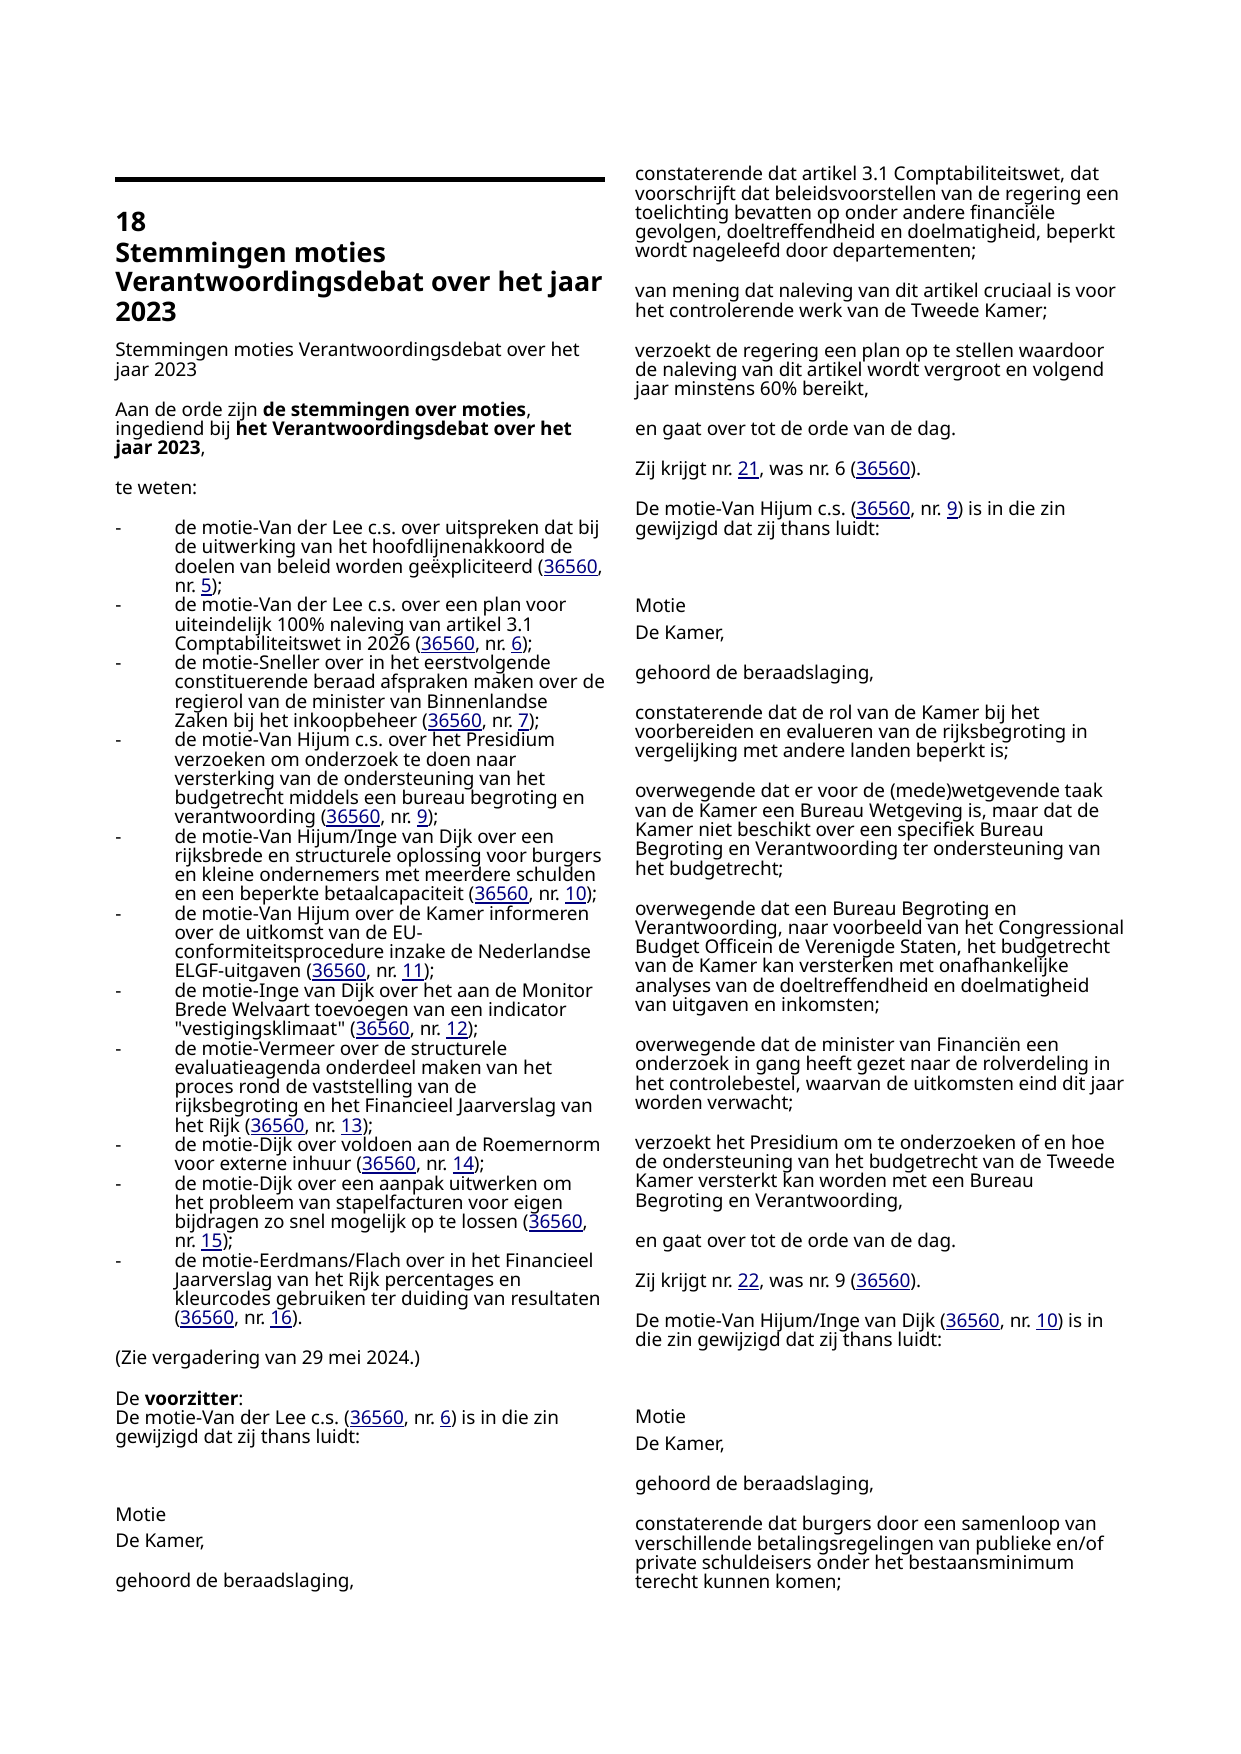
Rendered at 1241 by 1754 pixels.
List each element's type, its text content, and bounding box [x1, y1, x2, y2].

list de motie-Dijk over een aanpak uitwerken om het probleem van stapelfacturen voor eigen bijdragen zo snel mogelijk op te lossen (36560, nr. 15); [115, 1174, 605, 1252]
text Zij krijgt nr. 22, was nr. 9 (36560). [635, 1272, 1125, 1291]
text De motie-Van Hijum/Inge van Dijk (36560, nr. 10) is in die zin gewijzigd dat zij thans luidt: [635, 1312, 1125, 1350]
text Aan de orde zijn de stemmingen over moties, ingediend bij het Verantwoordingsdebat over het jaar 2023, [115, 401, 605, 458]
list de motie-Van Hijum over de Kamer informeren over de uitkomst van de EU-conformiteitsprocedure inzake de Nederlandse ELGF-uitgaven (36560, nr. 11); [115, 905, 605, 982]
list de motie-Vermeer over de structurele evaluatieagenda onderdeel maken van het proces rond de vaststelling van de rijksbegroting en het Financieel Jaarverslag van het Rijk (36560, nr. 13); [115, 1039, 605, 1136]
list de motie-Van der Lee c.s. over een plan voor uiteindelijk 100% naleving van artikel 3.1 Comptabiliteitswet in 2026 (36560, nr. 6); [115, 596, 605, 654]
text verzoekt het Presidium om te onderzoeken of en hoe de ondersteuning van het budgetrecht van de Tweede Kamer versterkt kan worden met een Bureau Begroting en Verantwoording, [635, 1134, 1125, 1211]
text Motie [635, 592, 1125, 618]
text De Kamer, [635, 624, 1125, 643]
list de motie-Inge van Dijk over het aan de Monitor Brede Welvaart toevoegen van een indicator "vestigingsklimaat" (36560, nr. 12); [115, 982, 605, 1039]
text gehoord de beraadslaging, [635, 1475, 1125, 1494]
list de motie-Van Hijum c.s. over het Presidium verzoeken om onderzoek te doen naar versterking van de ondersteuning van het budgetrecht middels een bureau begroting en verantwoording (36560, nr. 9); [115, 731, 605, 828]
text De Kamer, [115, 1532, 605, 1552]
text Stemmingen moties Verantwoordingsdebat over het jaar 2023 [115, 341, 605, 380]
text Motie [115, 1501, 605, 1526]
list de motie-Eerdmans/Flach over in het Financieel Jaarverslag van het Rijk percentages en kleurcodes gebruiken ter duiding van resultaten (36560, nr. 16). [115, 1252, 605, 1329]
text overwegende dat de minister van Financiën een onderzoek in gang heeft gezet naar de rolverdeling in het controlebestel, waarvan de uitkomsten eind dit jaar worden verwacht; [635, 1036, 1125, 1113]
list de motie-Dijk over voldoen aan de Roemernorm voor externe inhuur (36560, nr. 14); [115, 1136, 605, 1174]
text verzoekt de regering een plan op te stellen waardoor de naleving van dit artikel wordt vergroot en volgend jaar minstens 60% bereikt, [635, 342, 1125, 399]
list de motie-Sneller over in het eerstvolgende constituerende beraad afspraken maken over de regierol van de minister van Binnenlandse Zaken bij het inkoopbeheer (36560, nr. 7); [115, 654, 605, 731]
text gehoord de beraadslaging, [115, 1572, 605, 1592]
text te weten: [115, 479, 605, 498]
list de motie-Van der Lee c.s. over uitspreken dat bij de uitwerking van het hoofdlijnenakkoord de doelen van beleid worden geëxpliciteerd (36560, nr. 5); [115, 519, 605, 596]
text en gaat over tot de orde van de dag. [635, 1232, 1125, 1251]
text constaterende dat de rol van de Kamer bij het voorbereiden en evalueren van de rijksbegroting in vergelijking met andere landen beperkt is; [635, 704, 1125, 762]
text (Zie vergadering van 29 mei 2024.) [115, 1349, 605, 1369]
text De motie-Van der Lee c.s. (36560, nr. 6) is in die zin gewijzigd dat zij thans luidt: [115, 1409, 605, 1447]
text Zij krijgt nr. 21, was nr. 6 (36560). [635, 460, 1125, 479]
text De voorzitter: [115, 1389, 605, 1409]
text Motie [635, 1404, 1125, 1429]
text overwegende dat er voor de (mede)wetgevende taak van de Kamer een Bureau Wetgeving is, maar dat de Kamer niet beschikt over een specifiek Bureau Begroting en Verantwoording ter ondersteuning van het budgetrecht; [635, 782, 1125, 879]
text 18 [115, 203, 605, 239]
text constaterende dat artikel 3.1 Comptabiliteitswet, dat voorschrijft dat beleidsvoorstellen van de regering een toelichting bevatten op onder andere financiële gevolgen, doeltreffendheid en doelmatigheid, beperkt wordt nageleefd door departementen; [635, 165, 1125, 262]
text gehoord de beraadslaging, [635, 664, 1125, 683]
text overwegende dat een Bureau Begroting en Verantwoording, naar voorbeeld van het Congressional Budget Officein de Verenigde Staten, het budgetrecht van de Kamer kan versterken met onafhankelijke analyses van de doeltreffendheid en doelmatigheid van uitgaven en inkomsten; [635, 899, 1125, 1015]
list de motie-Van Hijum/Inge van Dijk over een rijksbrede en structurele oplossing voor burgers en kleine ondernemers met meerdere schulden en een beperkte betaalcapaciteit (36560, nr. 10); [115, 828, 605, 905]
text De motie-Van Hijum c.s. (36560, nr. 9) is in die zin gewijzigd dat zij thans luidt: [635, 500, 1125, 539]
text en gaat over tot de orde van de dag. [635, 420, 1125, 439]
text Stemmingen moties Verantwoordingsdebat over het jaar 2023 [115, 239, 605, 341]
text van mening dat naleving van dit artikel cruciaal is voor het controlerende werk van de Tweede Kamer; [635, 282, 1125, 321]
text De Kamer, [635, 1435, 1125, 1454]
text constaterende dat burgers door een samenloop van verschillende betalingsregelingen van publieke en/of private schuldeisers onder het bestaansminimum terecht kunnen komen; [635, 1515, 1125, 1592]
